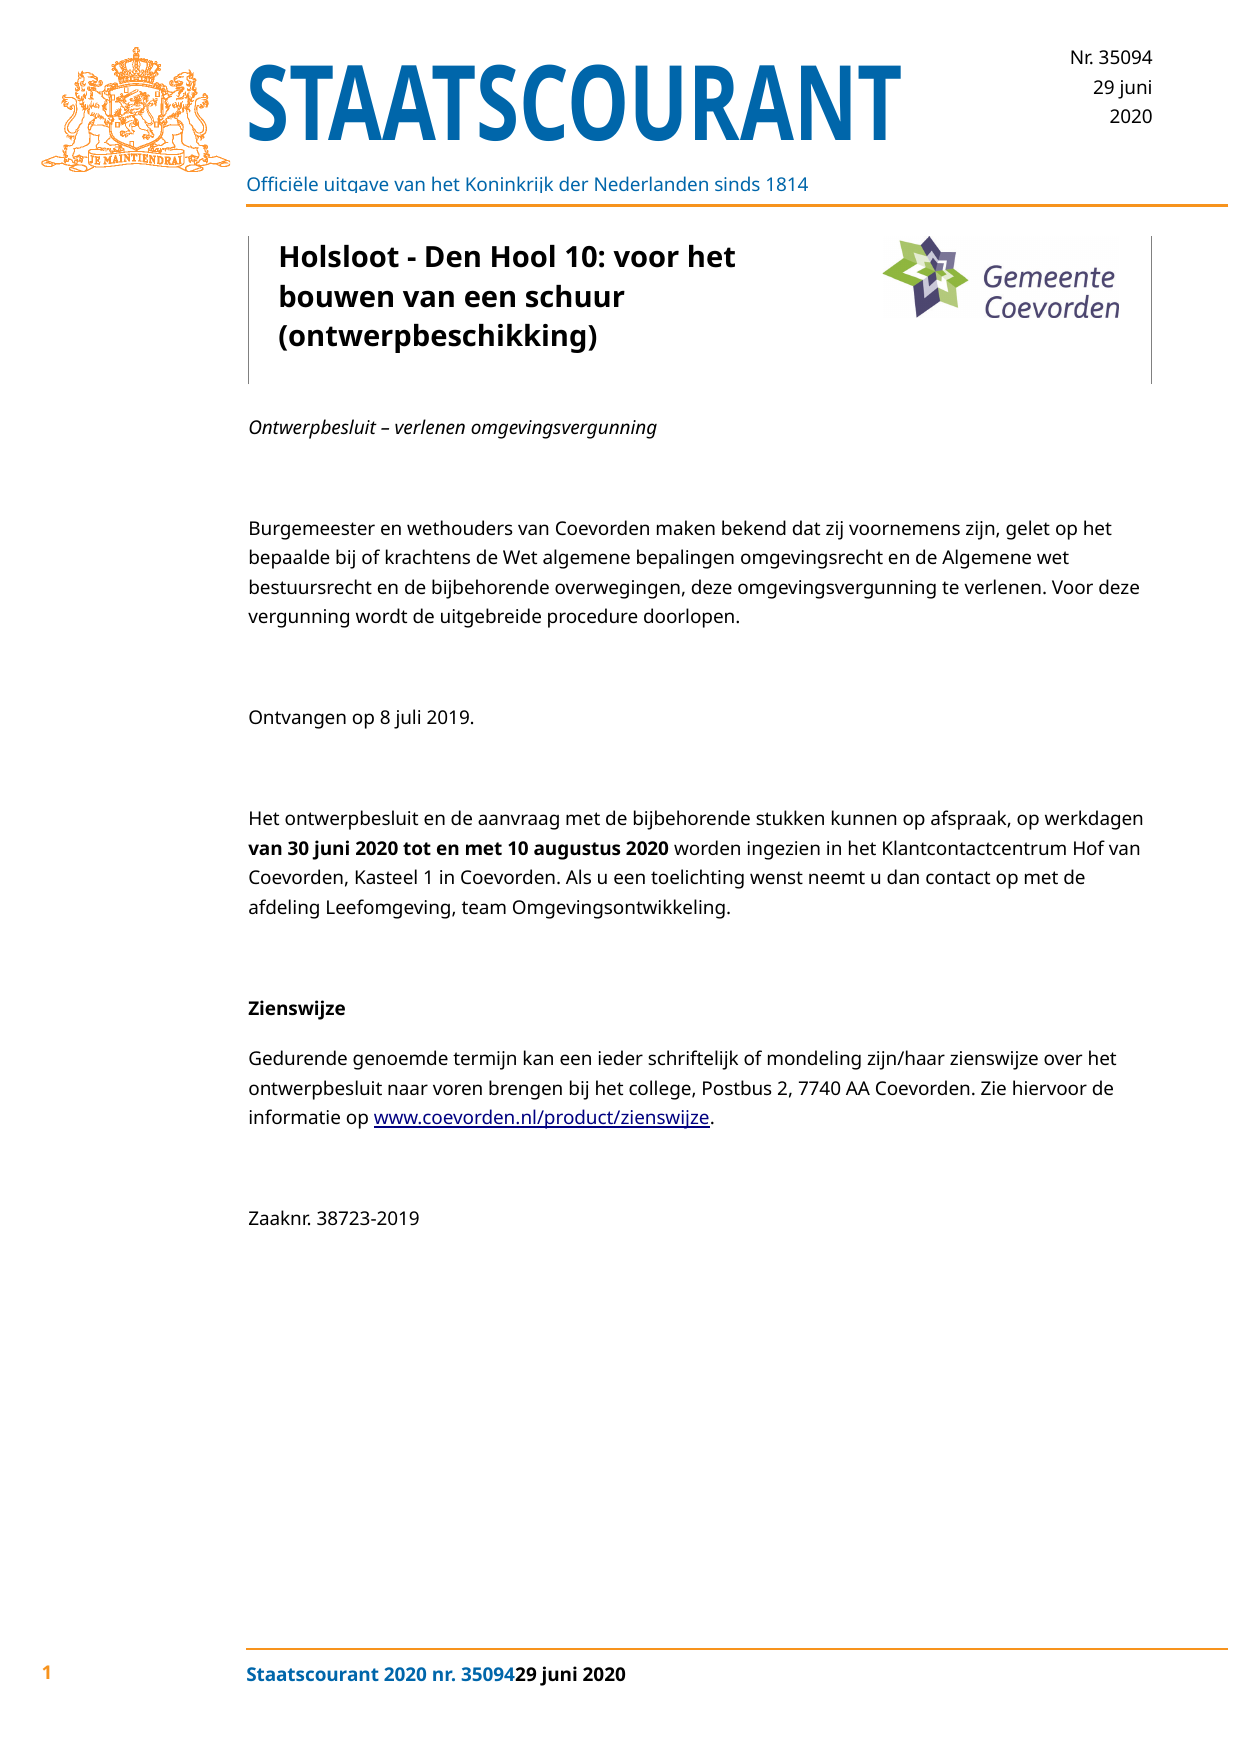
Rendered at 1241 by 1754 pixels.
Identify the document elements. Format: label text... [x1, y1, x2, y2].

table_header [850, 236, 1151, 384]
text Zaaknr. 38723-2019 [248, 1205, 1152, 1231]
text Gedurende genoemde termijn kan een ieder schriftelijk of mondeling zijn/haar zienswijze over het ontwerpbesluit naar voren brengen bij het college, Postbus 2, 7740 AA Coevorden. Zie hiervoor de informatie op www.coevorden.nl/product/zienswijze. [248, 1045, 1152, 1130]
picture [882, 236, 1119, 318]
picture [41, 47, 231, 172]
text Ontvangen op 8 juli 2019. [248, 704, 1152, 730]
table_header Holsloot - Den Hool 10: voor het bouwen van een schuur (ontwerpbeschikking) [249, 236, 850, 384]
text Het ontwerpbesluit en de aanvraag met de bijbehorende stukken kunnen op afspraak, op werkdagen van 30 juni 2020 tot en met 10 augustus 2020 worden ingezien in het Klantcontactcentrum Hof van Coevorden, Kasteel 1 in Coevorden. Als u een toelichting wenst neemt u dan contact op met de afdeling Leefomgeving, team Omgevingsontwikkeling. [248, 805, 1152, 920]
text Ontwerpbesluit – verlenen omgevingsvergunning [248, 414, 1152, 440]
text Zienswijze [248, 995, 1152, 1021]
text Burgemeester en wethouders van Coevorden maken bekend dat zij voornemens zijn, gelet op het bepaalde bij of krachtens de Wet algemene bepalingen omgevingsrecht en de Algemene wet bestuursrecht en de bijbehorende overwegingen, deze omgevingsvergunning te verlenen. Voor deze vergunning wordt de uitgebreide procedure doorlopen. [248, 515, 1152, 629]
